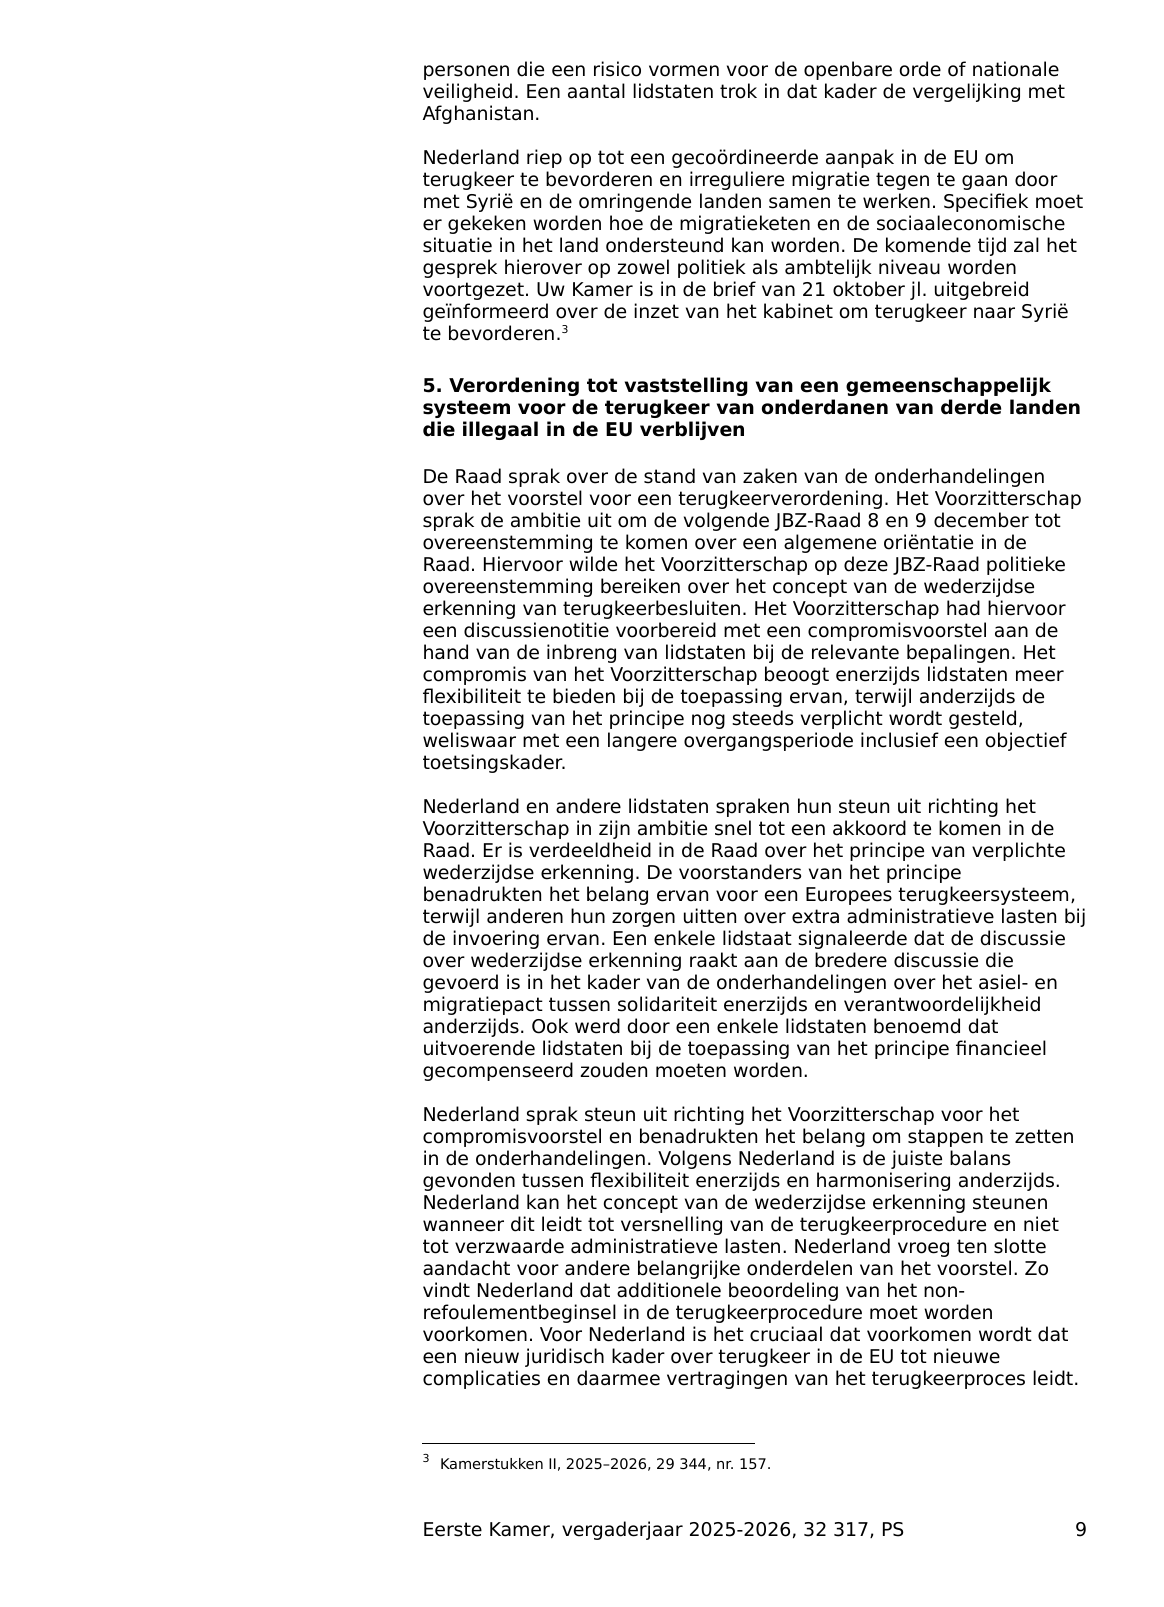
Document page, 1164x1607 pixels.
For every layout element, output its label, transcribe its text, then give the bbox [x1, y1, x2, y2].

text De Raad sprak over de stand van zaken van de onderhandelingen over het voorstel voor een terugkeerverordening. Het Voorzitterschap sprak de ambitie uit om de volgende JBZ-Raad 8 en 9 december tot overeenstemming te komen over een algemene oriëntatie in de Raad. Hiervoor wilde het Voorzitterschap op deze JBZ-Raad politieke overeenstemming bereiken over het concept van de wederzijdse erkenning van terugkeerbesluiten. Het Voorzitterschap had hiervoor een discussienotitie voorbereid met een compromisvoorstel aan de hand van de inbreng van lidstaten bij de relevante bepalingen. Het compromis van het Voorzitterschap beoogt enerzijds lidstaten meer flexibiliteit te bieden bij de toepassing ervan, terwijl anderzijds de toepassing van het principe nog steeds verplicht wordt gesteld, weliswaar met een langere overgangsperiode inclusief een objectief toetsingskader. [422, 466, 1087, 774]
text Nederland en andere lidstaten spraken hun steun uit richting het Voorzitterschap in zijn ambitie snel tot een akkoord te komen in de Raad. Er is verdeeldheid in de Raad over het principe van verplichte wederzijdse erkenning. De voorstanders van het principe benadrukten het belang ervan voor een Europees terugkeersysteem, terwijl anderen hun zorgen uitten over extra administratieve lasten bij de invoering ervan. Een enkele lidstaat signaleerde dat de discussie over wederzijdse erkenning raakt aan de bredere discussie die gevoerd is in het kader van de onderhandelingen over het asiel- en migratiepact tussen solidariteit enerzijds en verantwoordelijkheid anderzijds. Ook werd door een enkele lidstaten benoemd dat uitvoerende lidstaten bij de toepassing van het principe financieel gecompenseerd zouden moeten worden. [422, 796, 1087, 1082]
text Nederland sprak steun uit richting het Voorzitterschap voor het compromisvoorstel en benadrukten het belang om stappen te zetten in de onderhandelingen. Volgens Nederland is de juiste balans gevonden tussen flexibiliteit enerzijds en harmonisering anderzijds. Nederland kan het concept van de wederzijdse erkenning steunen wanneer dit leidt tot versnelling van de terugkeerprocedure en niet tot verzwaarde administratieve lasten. Nederland vroeg ten slotte aandacht voor andere belangrijke onderdelen van het voorstel. Zo vindt Nederland dat additionele beoordeling van het non-refoulementbeginsel in de terugkeerprocedure moet worden voorkomen. Voor Nederland is het cruciaal dat voorkomen wordt dat een nieuw juridisch kader over terugkeer in de EU tot nieuwe complicaties en daarmee vertragingen van het terugkeerproces leidt. [422, 1104, 1087, 1389]
subtitle 5. Verordening tot vaststelling van een gemeenschappelijk systeem voor de terugkeer van onderdanen van derde landen die illegaal in de EU verblijven [422, 375, 1087, 441]
text Kamerstukken II, 2025–2026, 29 344, nr. 157. [422, 1452, 1087, 1474]
text personen die een risico vormen voor de openbare orde of nationale veiligheid. Een aantal lidstaten trok in dat kader de vergelijking met Afghanistan. [422, 59, 1087, 125]
text Nederland riep op tot een gecoördineerde aanpak in de EU om terugkeer te bevorderen en irreguliere migratie tegen te gaan door met Syrië en de omringende landen samen te werken. Specifiek moet er gekeken worden hoe de migratieketen en de sociaaleconomische situatie in het land ondersteund kan worden. De komende tijd zal het gesprek hierover op zowel politiek als ambtelijk niveau worden voortgezet. Uw Kamer is in de brief van 21 oktober jl. uitgebreid geïnformeerd over de inzet van het kabinet om terugkeer naar Syrië te bevorderen. [422, 147, 1087, 345]
